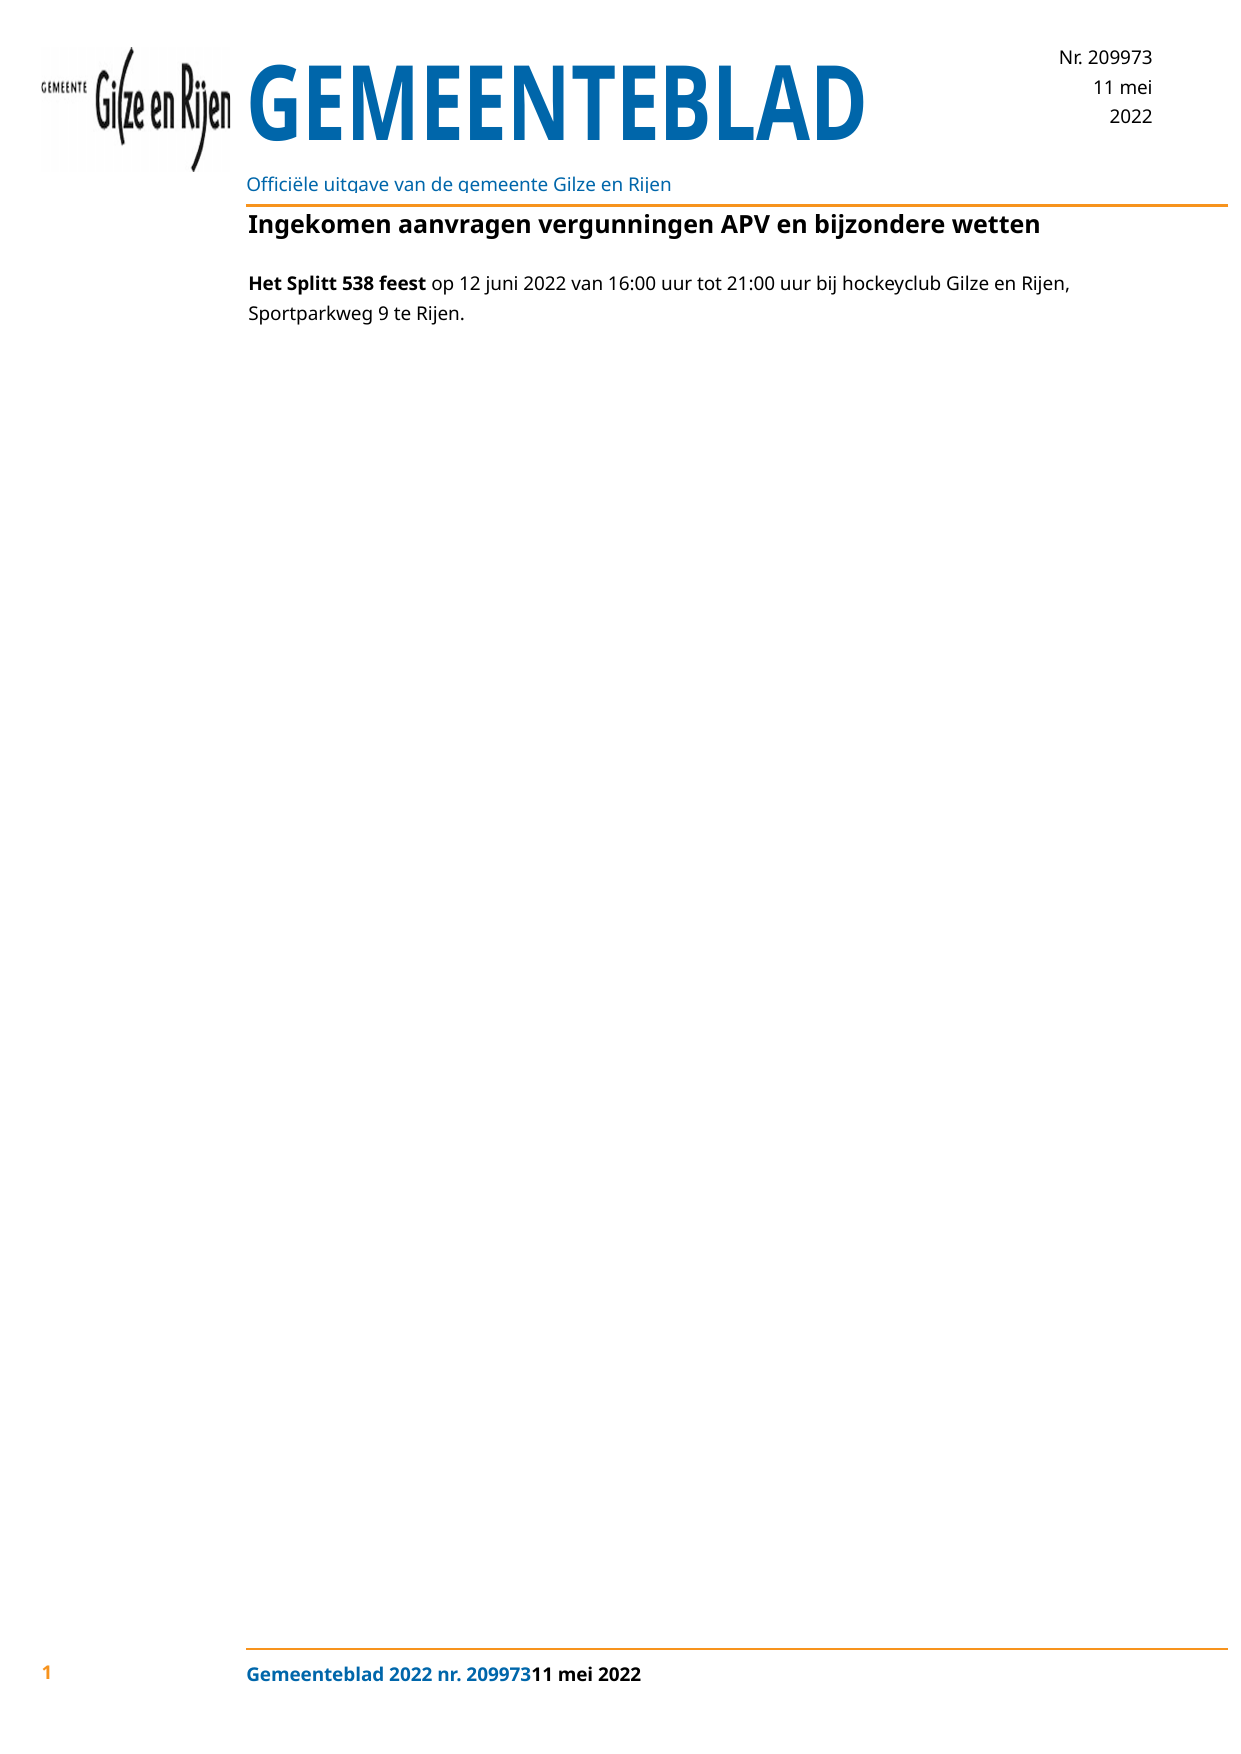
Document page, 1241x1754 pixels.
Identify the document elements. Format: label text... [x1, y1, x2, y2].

picture [41, 47, 231, 172]
text Ingekomen aanvragen vergunningen APV en bijzondere wetten [248, 207, 1152, 241]
text Het Splitt 538 feest op 12 juni 2022 van 16:00 uur tot 21:00 uur bij hockeyclub Gilze en Rijen, Sportparkweg 9 te Rijen. [248, 270, 1152, 326]
